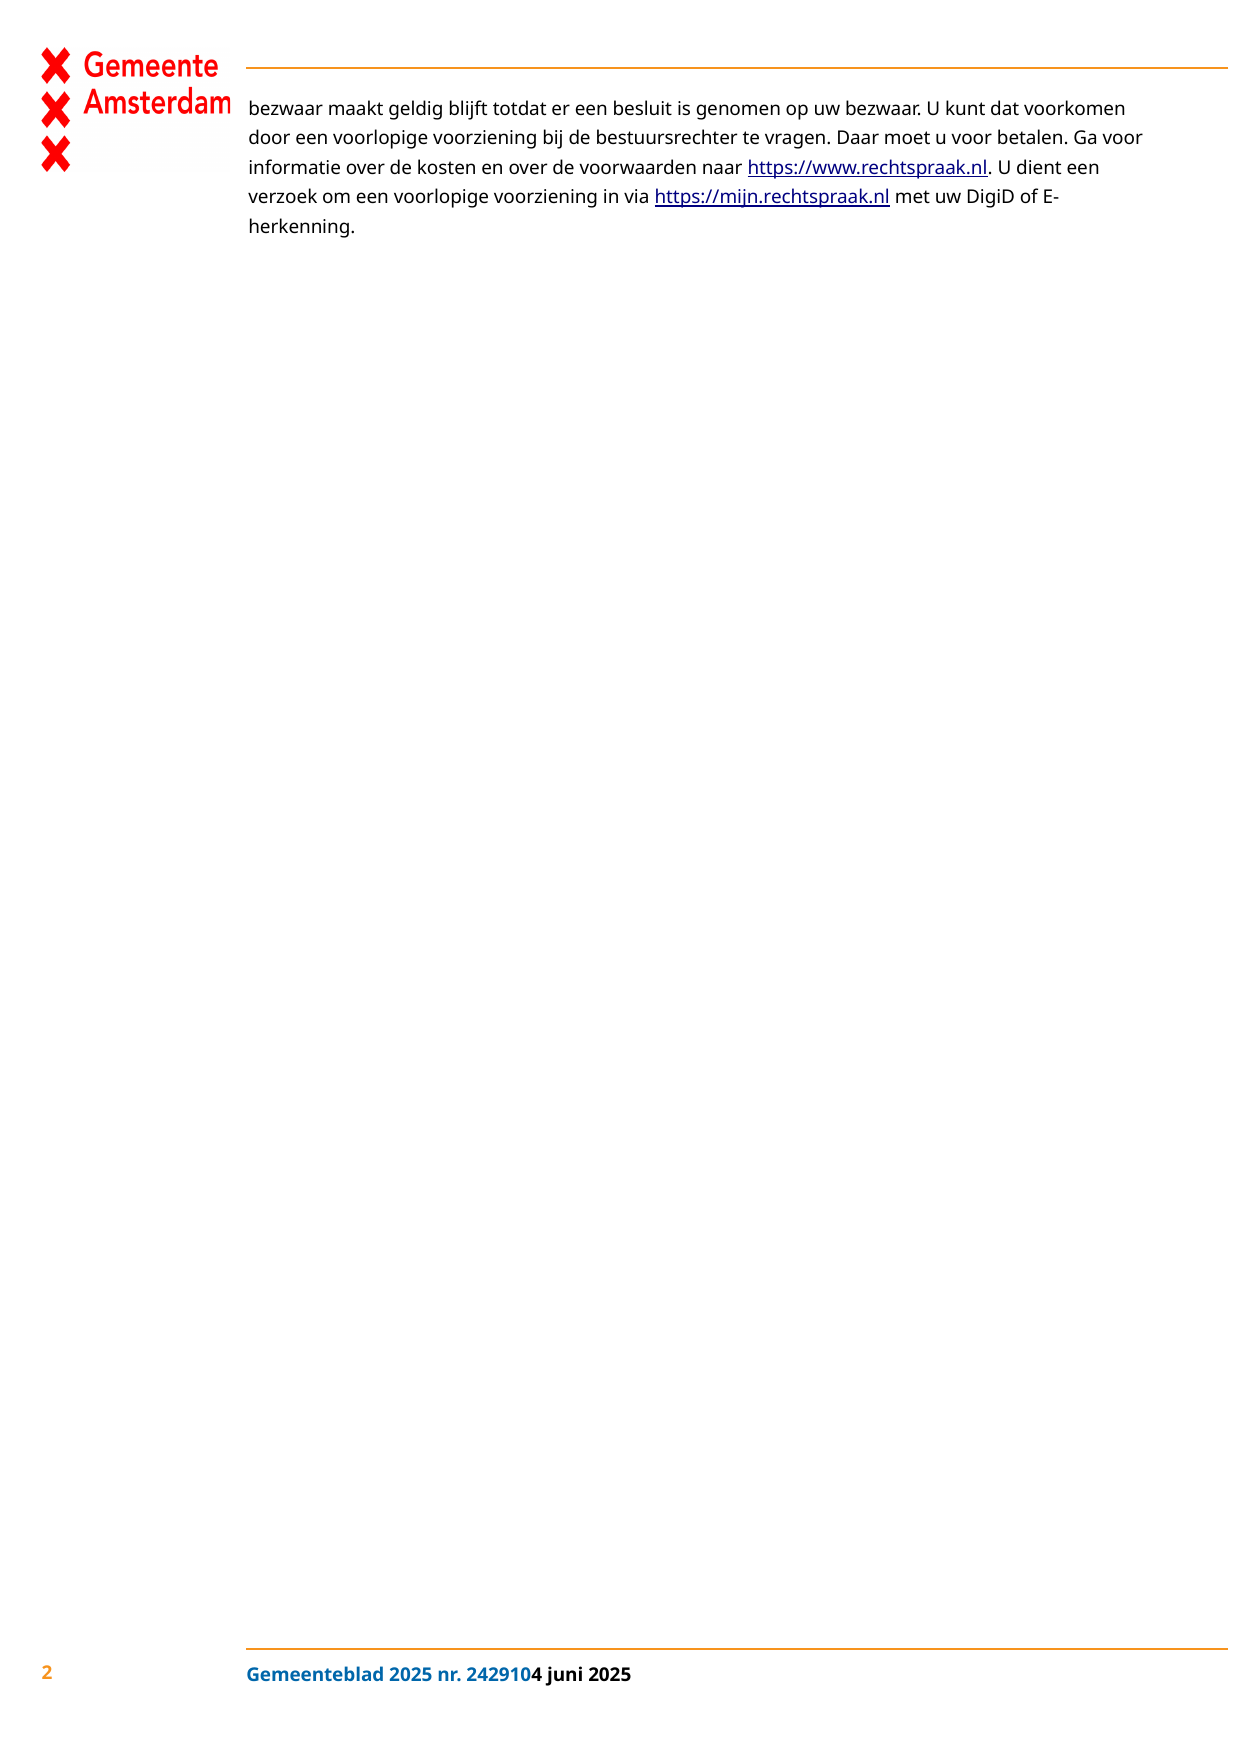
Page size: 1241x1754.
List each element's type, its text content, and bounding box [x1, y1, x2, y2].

picture [41, 47, 231, 172]
text bezwaar maakt geldig blijft totdat er een besluit is genomen op uw bezwaar. U kunt dat voorkomen door een voorlopige voorziening bij de bestuursrechter te vragen. Daar moet u voor betalen. Ga voor informatie over de kosten en over de voorwaarden naar https://www.rechtspraak.nl. U dient een verzoek om een voorlopige voorziening in via https://mijn.rechtspraak.nl met uw DigiD of E-herkenning. [248, 95, 1152, 239]
